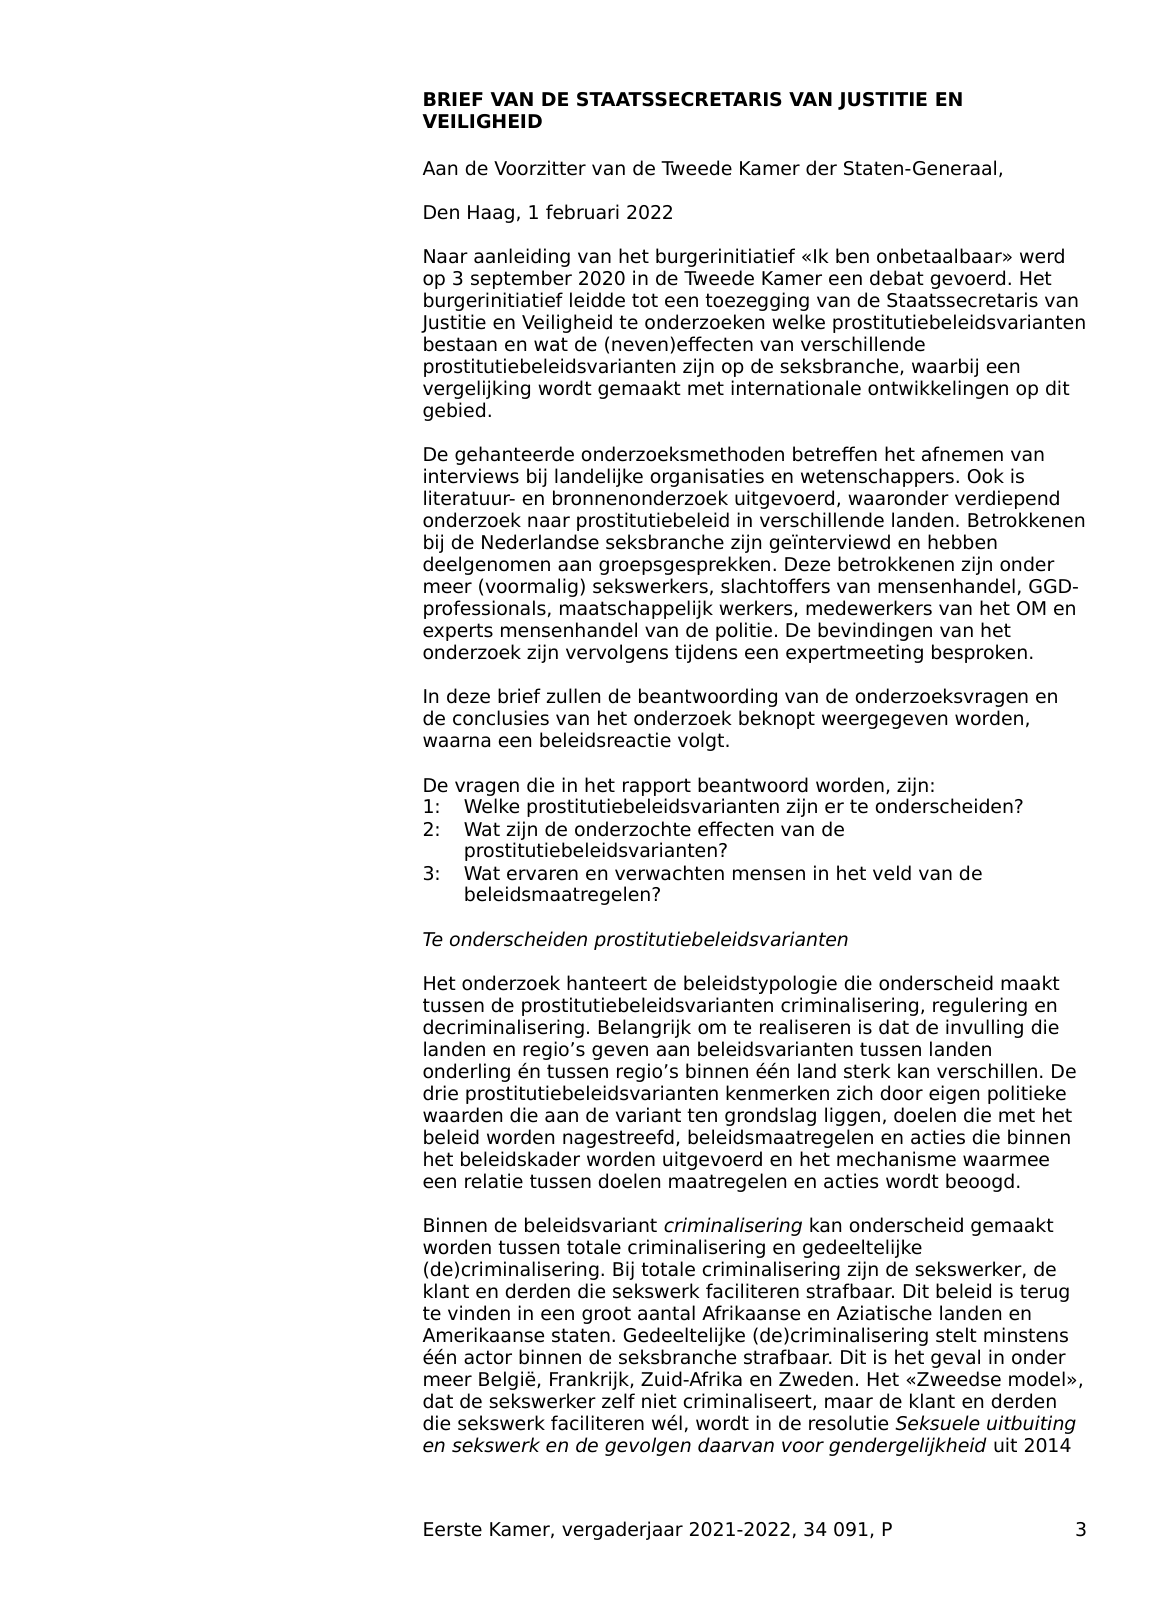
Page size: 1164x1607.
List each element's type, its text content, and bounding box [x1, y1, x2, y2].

text De vragen die in het rapport beantwoord worden, zijn: [422, 774, 1087, 796]
text 1: Welke prostitutiebeleidsvarianten zijn er te onderscheiden? [422, 796, 1087, 818]
subtitle Te onderscheiden prostitutiebeleidsvarianten [422, 928, 1087, 951]
subtitle BRIEF VAN DE STAATSSECRETARIS VAN JUSTITIE EN VEILIGHEID [422, 89, 1087, 133]
text Aan de Voorzitter van de Tweede Kamer der Staten-Generaal, [422, 158, 1087, 180]
text 3: Wat ervaren en verwachten mensen in het veld van de beleidsmaatregelen? [422, 862, 1087, 906]
text In deze brief zullen de beantwoording van de onderzoeksvragen en de conclusies van het onderzoek beknopt weergegeven worden, waarna een beleidsreactie volgt. [422, 686, 1087, 752]
text Den Haag, 1 februari 2022 [422, 202, 1087, 224]
text 2: Wat zijn de onderzochte effecten van de prostitutiebeleidsvarianten? [422, 818, 1087, 862]
text Naar aanleiding van het burgerinitiatief «Ik ben onbetaalbaar» werd op 3 september 2020 in de Tweede Kamer een debat gevoerd. Het burgerinitiatief leidde tot een toezegging van de Staatssecretaris van Justitie en Veiligheid te onderzoeken welke prostitutiebeleidsvarianten bestaan en wat de (neven)effecten van verschillende prostitutiebeleidsvarianten zijn op de seksbranche, waarbij een vergelijking wordt gemaakt met internationale ontwikkelingen op dit gebied. [422, 246, 1087, 422]
text De gehanteerde onderzoeksmethoden betreffen het afnemen van interviews bij landelijke organisaties en wetenschappers. Ook is literatuur- en bronnenonderzoek uitgevoerd, waaronder verdiepend onderzoek naar prostitutiebeleid in verschillende landen. Betrokkenen bij de Nederlandse seksbranche zijn geïnterviewd en hebben deelgenomen aan groepsgesprekken. Deze betrokkenen zijn onder meer (voormalig) sekswerkers, slachtoffers van mensenhandel, GGD-professionals, maatschappelijk werkers, medewerkers van het OM en experts mensenhandel van de politie. De bevindingen van het onderzoek zijn vervolgens tijdens een expertmeeting besproken. [422, 444, 1087, 664]
text Binnen de beleidsvariant criminalisering kan onderscheid gemaakt worden tussen totale criminalisering en gedeeltelijke (de)criminalisering. Bij totale criminalisering zijn de sekswerker, de klant en derden die sekswerk faciliteren strafbaar. Dit beleid is terug te vinden in een groot aantal Afrikaanse en Aziatische landen en Amerikaanse staten. Gedeeltelijke (de)criminalisering stelt minstens één actor binnen de seksbranche strafbaar. Dit is het geval in onder meer België, Frankrijk, Zuid-Afrika en Zweden. Het «Zweedse model», dat de sekswerker zelf niet criminaliseert, maar de klant en derden die sekswerk faciliteren wél, wordt in de resolutie Seksuele uitbuiting en sekswerk en de gevolgen daarvan voor gendergelijkheid uit 2014 [422, 1215, 1087, 1456]
text Het onderzoek hanteert de beleidstypologie die onderscheid maakt tussen de prostitutiebeleidsvarianten criminalisering, regulering en decriminalisering. Belangrijk om te realiseren is dat de invulling die landen en regio’s geven aan beleidsvarianten tussen landen onderling én tussen regio’s binnen één land sterk kan verschillen. De drie prostitutiebeleidsvarianten kenmerken zich door eigen politieke waarden die aan de variant ten grondslag liggen, doelen die met het beleid worden nagestreefd, beleidsmaatregelen en acties die binnen het beleidskader worden uitgevoerd en het mechanisme waarmee een relatie tussen doelen maatregelen en acties wordt beoogd. [422, 973, 1087, 1192]
